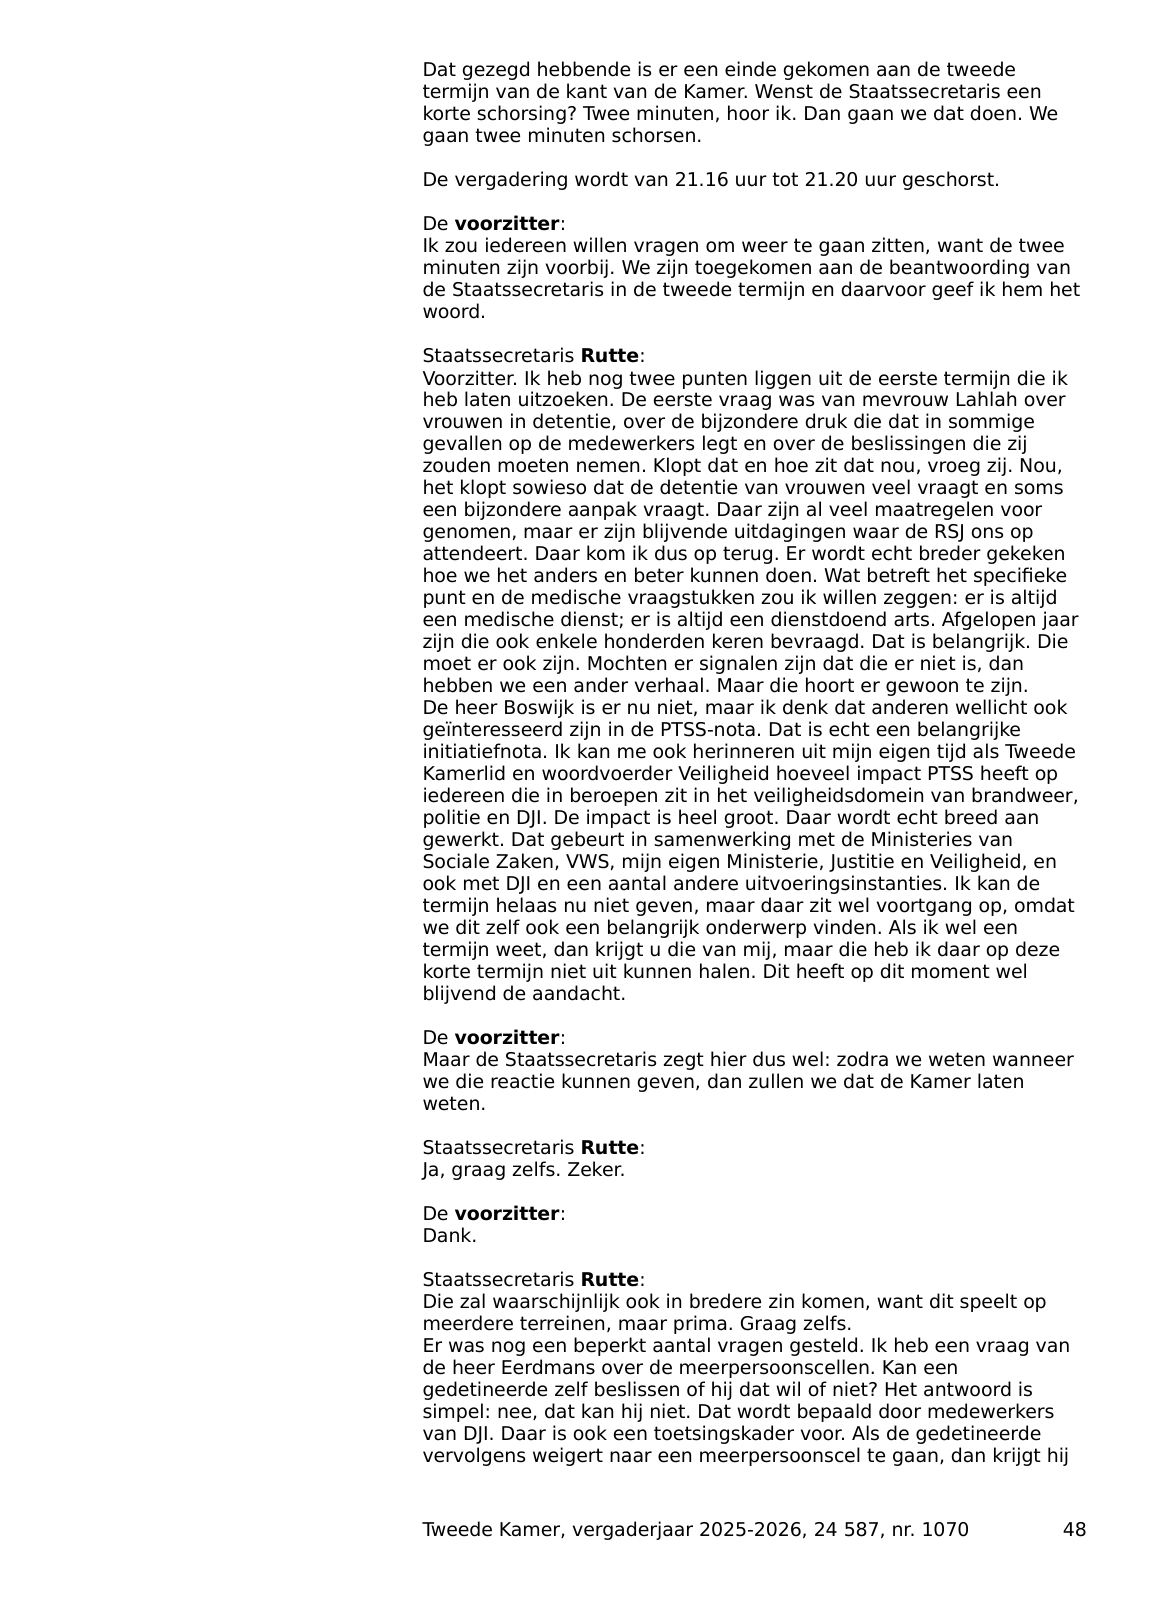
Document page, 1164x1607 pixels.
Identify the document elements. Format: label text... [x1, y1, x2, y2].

text Er was nog een beperkt aantal vragen gesteld. Ik heb een vraag van de heer Eerdmans over de meerpersoonscellen. Kan een gedetineerde zelf beslissen of hij dat wil of niet? Het antwoord is simpel: nee, dat kan hij niet. Dat wordt bepaald door medewerkers van DJI. Daar is ook een toetsingskader voor. Als de gedetineerde vervolgens weigert naar een meerpersoonscel te gaan, dan krijgt hij [422, 1335, 1087, 1467]
text De voorzitter: [422, 213, 1087, 235]
text Dat gezegd hebbende is er een einde gekomen aan de tweede termijn van de kant van de Kamer. Wenst de Staatssecretaris een korte schorsing? Twee minuten, hoor ik. Dan gaan we dat doen. We gaan twee minuten schorsen. [422, 59, 1087, 147]
text De voorzitter: [422, 1203, 1087, 1225]
text Dank. [422, 1225, 1087, 1247]
text Staatssecretaris Rutte: [422, 1269, 1087, 1291]
text De voorzitter: [422, 1027, 1087, 1049]
text Staatssecretaris Rutte: [422, 1137, 1087, 1159]
text Maar de Staatssecretaris zegt hier dus wel: zodra we weten wanneer we die reactie kunnen geven, dan zullen we dat de Kamer laten weten. [422, 1049, 1087, 1115]
text De vergadering wordt van 21.16 uur tot 21.20 uur geschorst. [422, 169, 1087, 191]
text Die zal waarschijnlijk ook in bredere zin komen, want dit speelt op meerdere terreinen, maar prima. Graag zelfs. [422, 1291, 1087, 1335]
text Staatssecretaris Rutte: [422, 345, 1087, 367]
text Ik zou iedereen willen vragen om weer te gaan zitten, want de twee minuten zijn voorbij. We zijn toegekomen aan de beantwoording van de Staatssecretaris in de tweede termijn en daarvoor geef ik hem het woord. [422, 235, 1087, 323]
text De heer Boswijk is er nu niet, maar ik denk dat anderen wellicht ook geïnteresseerd zijn in de PTSS-nota. Dat is echt een belangrijke initiatiefnota. Ik kan me ook herinneren uit mijn eigen tijd als Tweede Kamerlid en woordvoerder Veiligheid hoeveel impact PTSS heeft op iedereen die in beroepen zit in het veiligheidsdomein van brandweer, politie en DJI. De impact is heel groot. Daar wordt echt breed aan gewerkt. Dat gebeurt in samenwerking met de Ministeries van Sociale Zaken, VWS, mijn eigen Ministerie, Justitie en Veiligheid, en ook met DJI en een aantal andere uitvoeringsinstanties. Ik kan de termijn helaas nu niet geven, maar daar zit wel voortgang op, omdat we dit zelf ook een belangrijk onderwerp vinden. Als ik wel een termijn weet, dan krijgt u die van mij, maar die heb ik daar op deze korte termijn niet uit kunnen halen. Dit heeft op dit moment wel blijvend de aandacht. [422, 697, 1087, 1005]
text Ja, graag zelfs. Zeker. [422, 1159, 1087, 1181]
text Voorzitter. Ik heb nog twee punten liggen uit de eerste termijn die ik heb laten uitzoeken. De eerste vraag was van mevrouw Lahlah over vrouwen in detentie, over de bijzondere druk die dat in sommige gevallen op de medewerkers legt en over de beslissingen die zij zouden moeten nemen. Klopt dat en hoe zit dat nou, vroeg zij. Nou, het klopt sowieso dat de detentie van vrouwen veel vraagt en soms een bijzondere aanpak vraagt. Daar zijn al veel maatregelen voor genomen, maar er zijn blijvende uitdagingen waar de RSJ ons op attendeert. Daar kom ik dus op terug. Er wordt echt breder gekeken hoe we het anders en beter kunnen doen. Wat betreft het specifieke punt en de medische vraagstukken zou ik willen zeggen: er is altijd een medische dienst; er is altijd een dienstdoend arts. Afgelopen jaar zijn die ook enkele honderden keren bevraagd. Dat is belangrijk. Die moet er ook zijn. Mochten er signalen zijn dat die er niet is, dan hebben we een ander verhaal. Maar die hoort er gewoon te zijn. [422, 367, 1087, 697]
